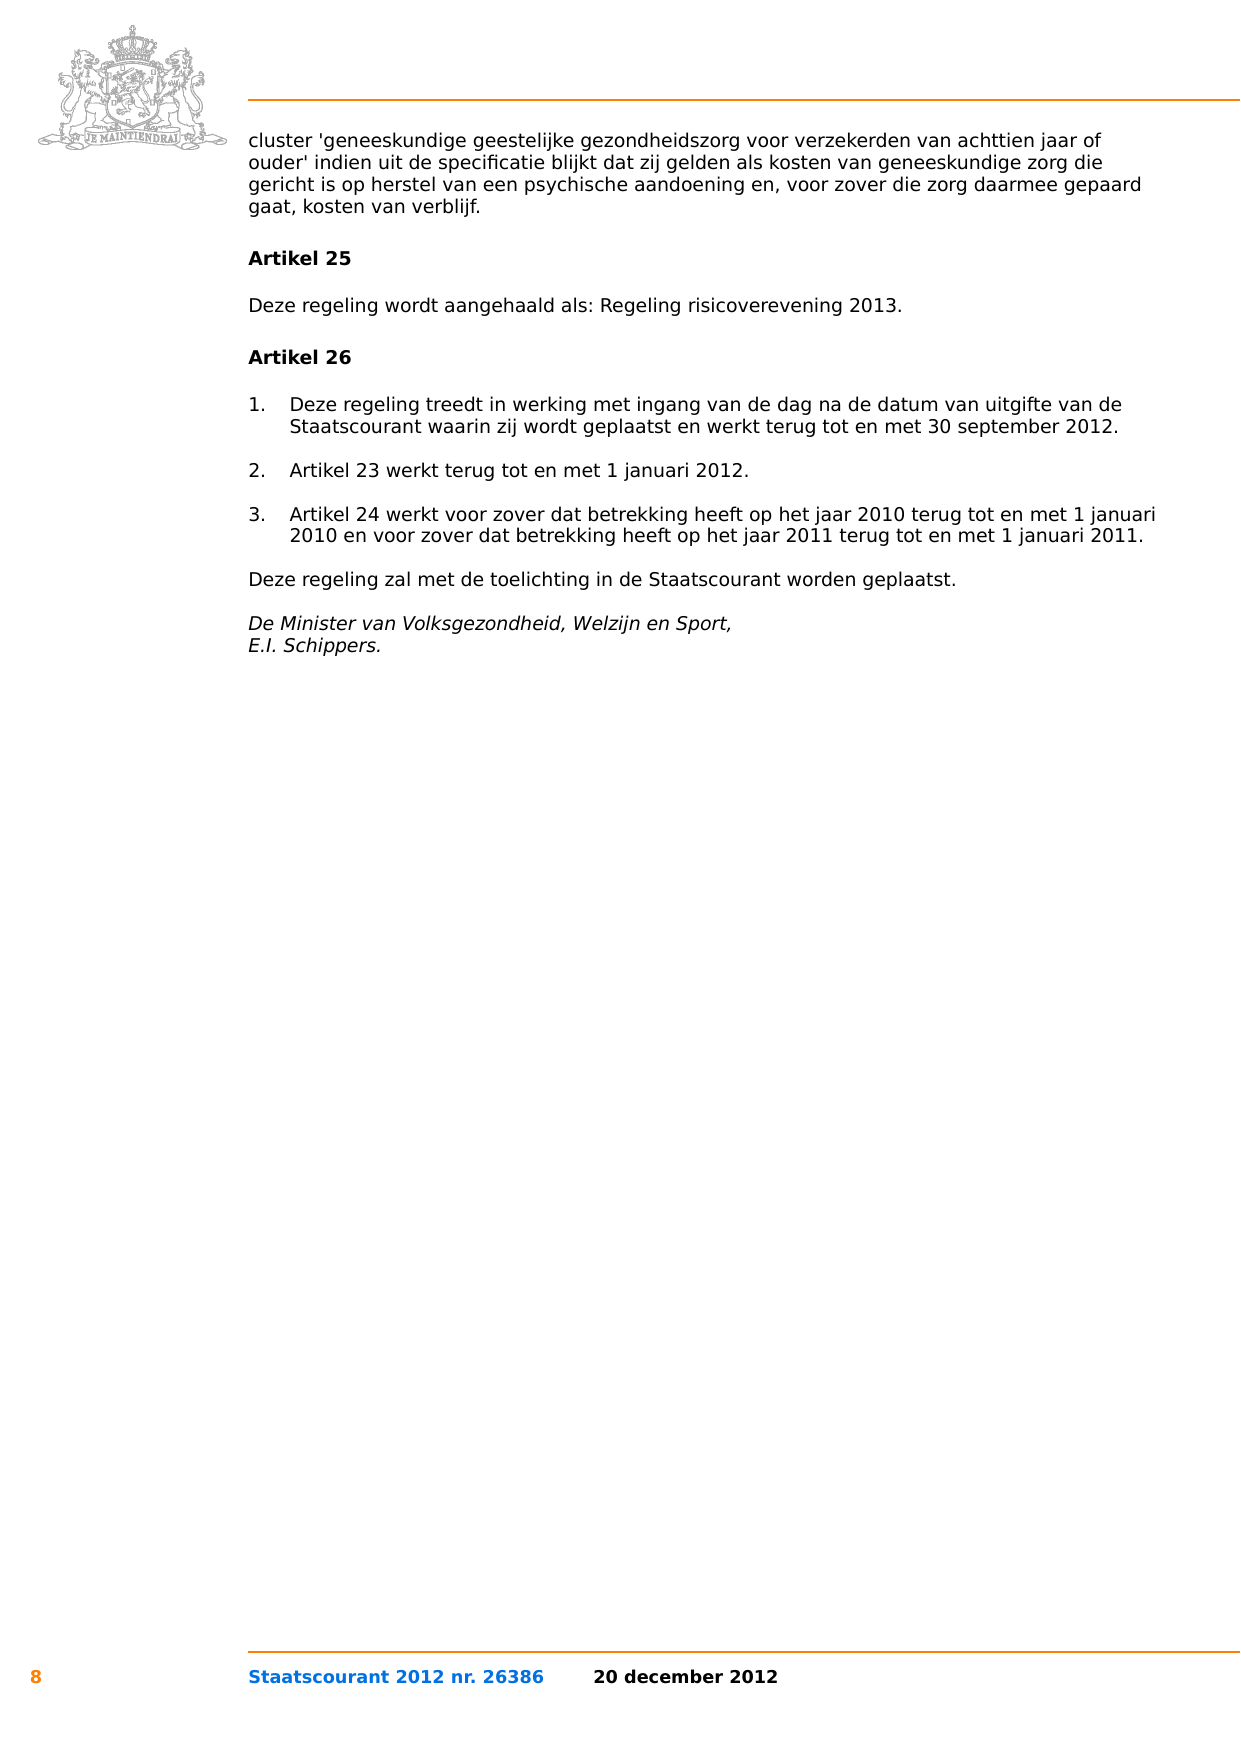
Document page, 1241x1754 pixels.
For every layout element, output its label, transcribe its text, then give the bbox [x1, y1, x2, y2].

text De Minister van Volksgezondheid, Welzijn en Sport, E.I. Schippers. [248, 613, 1163, 657]
text 3. Artikel 24 werkt voor zover dat betrekking heeft op het jaar 2010 terug tot en met 1 januari 2010 en voor zover dat betrekking heeft op het jaar 2011 terug tot en met 1 januari 2011. [248, 503, 1163, 547]
picture [38, 25, 227, 150]
text Deze regeling zal met de toelichting in de Staatscourant worden geplaatst. [248, 569, 1163, 591]
text cluster 'geneeskundige geestelijke gezondheidszorg voor verzekerden van achttien jaar of ouder' indien uit de specificatie blijkt dat zij gelden als kosten van geneeskundige zorg die gericht is op herstel van een psychische aandoening en, voor zover die zorg daarmee gepaard gaat, kosten van verblijf. [248, 130, 1163, 218]
text 1. Deze regeling treedt in werking met ingang van de dag na de datum van uitgifte van de Staatscourant waarin zij wordt geplaatst en werkt terug tot en met 30 september 2012. [248, 394, 1163, 438]
text Deze regeling wordt aangehaald als: Regeling risicoverevening 2013. [248, 295, 1163, 317]
subtitle Artikel 26 [248, 347, 1163, 369]
text 2. Artikel 23 werkt terug tot en met 1 januari 2012. [248, 459, 1163, 482]
subtitle Artikel 25 [248, 248, 1163, 270]
